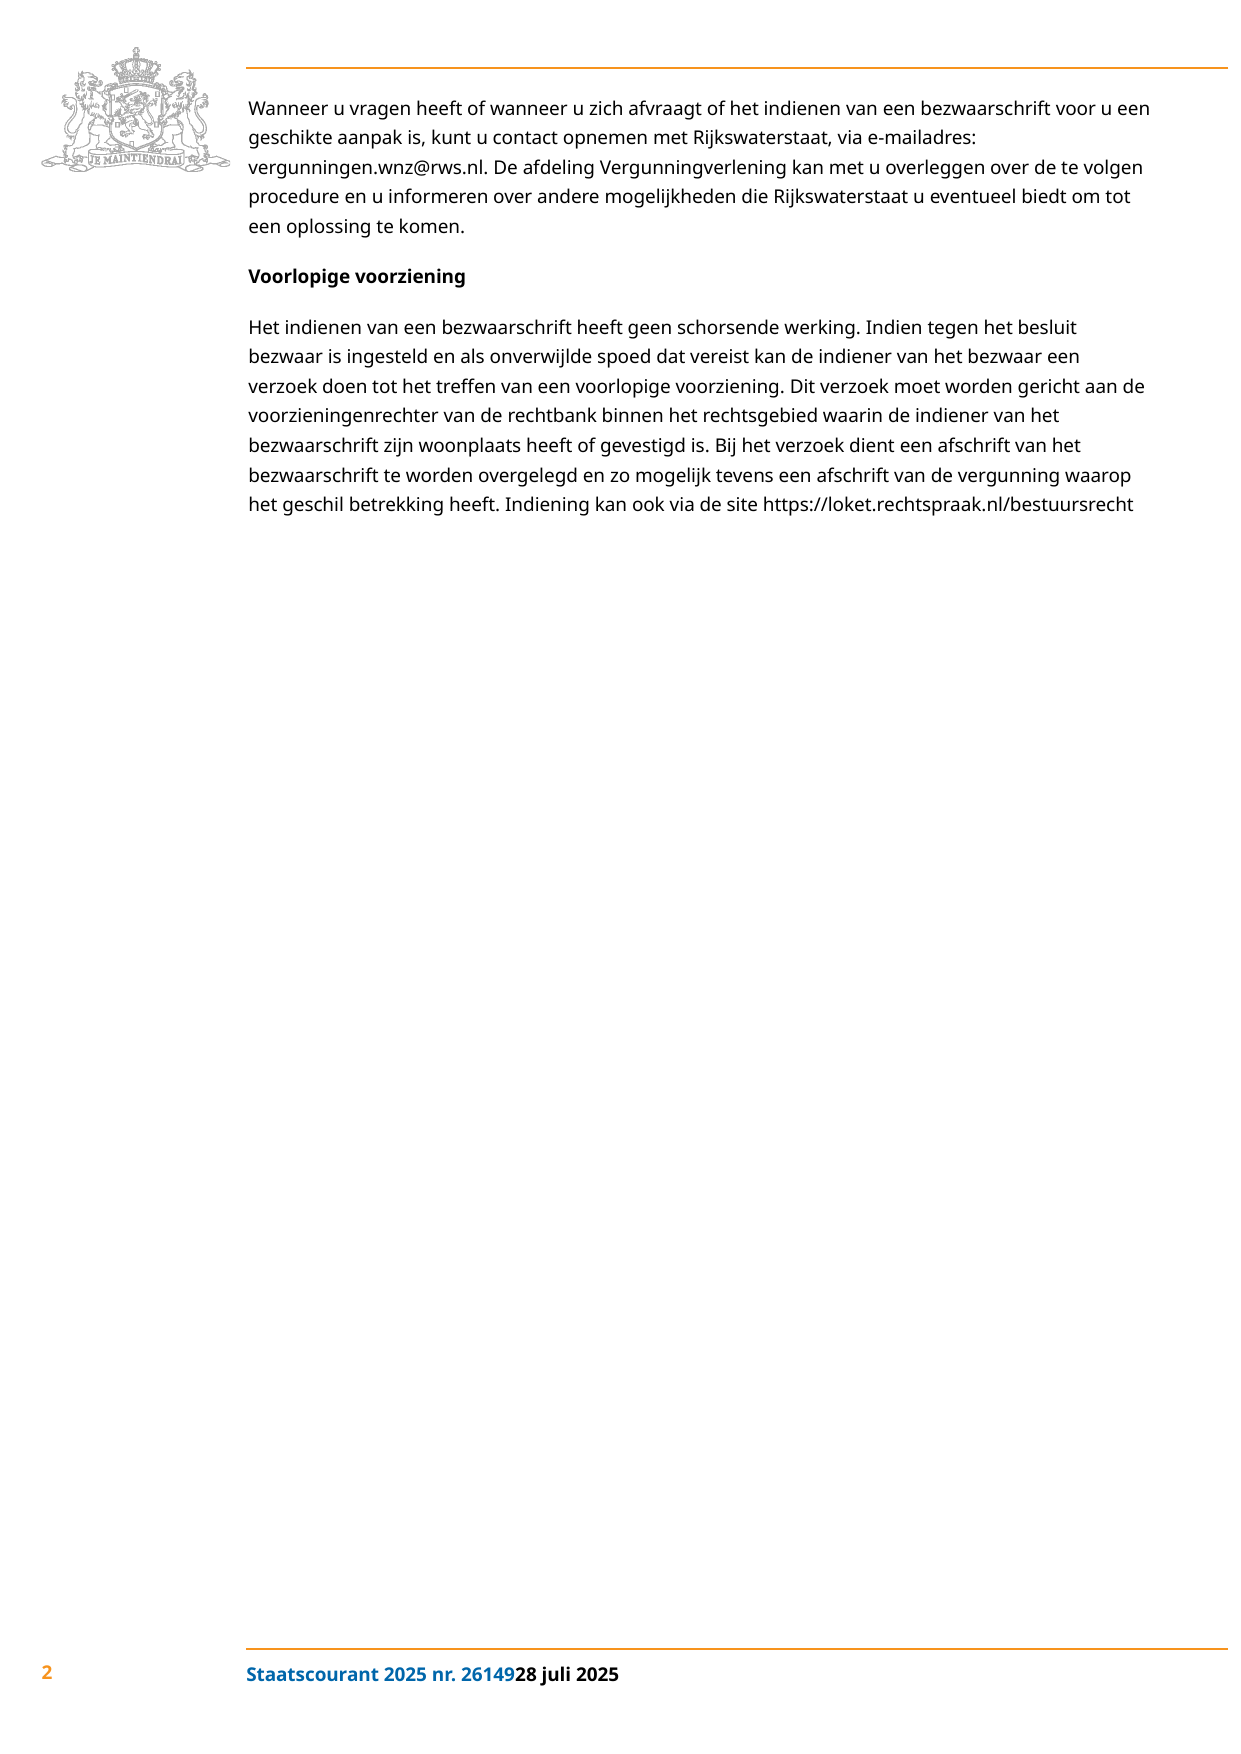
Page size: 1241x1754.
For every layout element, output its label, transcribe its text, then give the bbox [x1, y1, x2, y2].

text Het indienen van een bezwaarschrift heeft geen schorsende werking. Indien tegen het besluit bezwaar is ingesteld en als onverwijlde spoed dat vereist kan de indiener van het bezwaar een verzoek doen tot het treffen van een voorlopige voorziening. Dit verzoek moet worden gericht aan de voorzieningenrechter van de rechtbank binnen het rechtsgebied waarin de indiener van het bezwaarschrift zijn woonplaats heeft of gevestigd is. Bij het verzoek dient een afschrift van het bezwaarschrift te worden overgelegd en zo mogelijk tevens een afschrift van de vergunning waarop het geschil betrekking heeft. Indiening kan ook via de site https://loket.rechtspraak.nl/bestuursrecht [248, 314, 1152, 517]
text Voorlopige voorziening [248, 263, 1152, 289]
picture [41, 47, 231, 172]
text Wanneer u vragen heeft of wanneer u zich afvraagt of het indienen van een bezwaarschrift voor u een geschikte aanpak is, kunt u contact opnemen met Rijkswaterstaat, via e-mailadres: vergunningen.wnz@rws.nl. De afdeling Vergunningverlening kan met u overleggen over de te volgen procedure en u informeren over andere mogelijkheden die Rijkswaterstaat u eventueel biedt om tot een oplossing te komen. [248, 95, 1152, 239]
